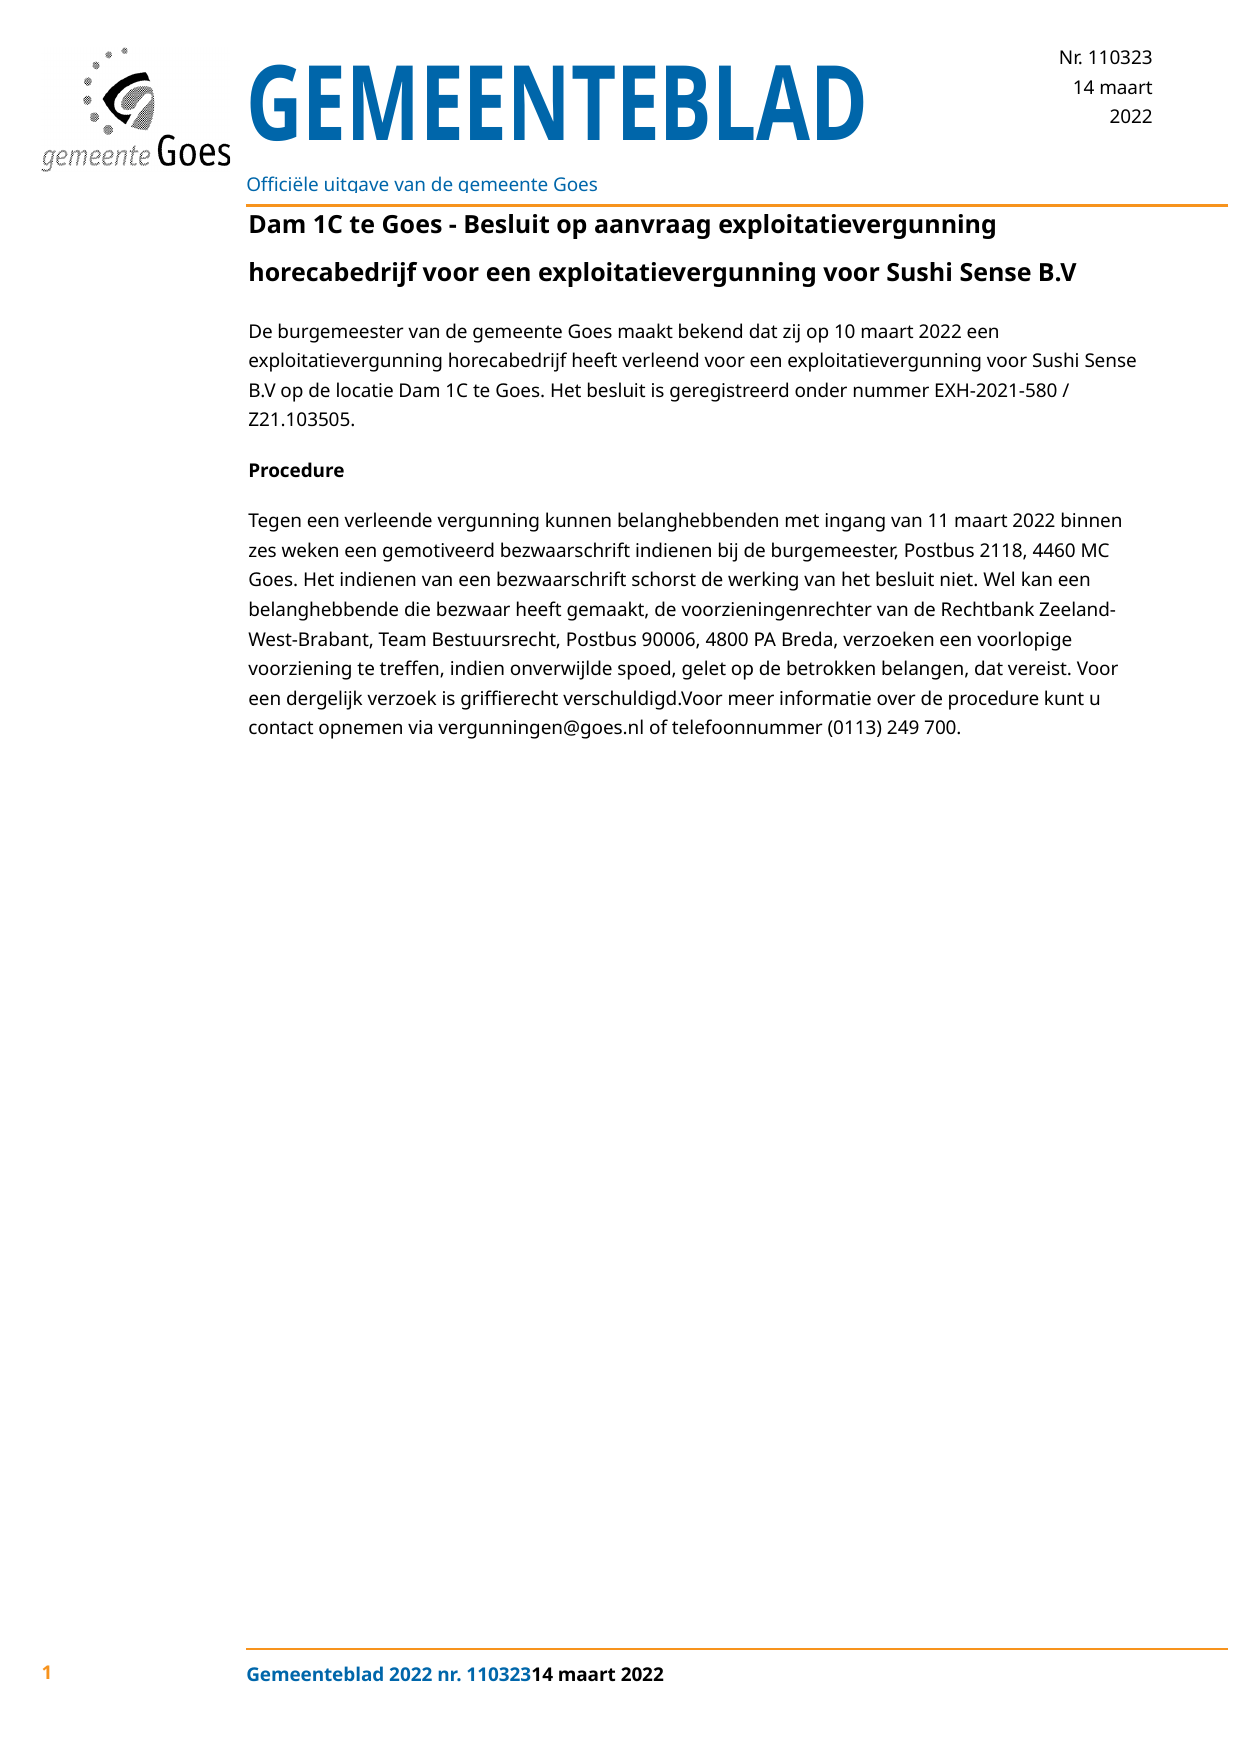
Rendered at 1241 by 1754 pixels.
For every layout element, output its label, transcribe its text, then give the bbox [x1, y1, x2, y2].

picture [41, 47, 231, 172]
text Procedure [248, 457, 1152, 483]
text Tegen een verleende vergunning kunnen belanghebbenden met ingang van 11 maart 2022 binnen zes weken een gemotiveerd bezwaarschrift indienen bij de burgemeester, Postbus 2118, 4460 MC Goes. Het indienen van een bezwaarschrift schorst de werking van het besluit niet. Wel kan een belanghebbende die bezwaar heeft gemaakt, de voorzieningenrechter van de Rechtbank Zeeland-West-Brabant, Team Bestuursrecht, Postbus 90006, 4800 PA Breda, verzoeken een voorlopige voorziening te treffen, indien onverwijlde spoed, gelet op de betrokken belangen, dat vereist. Voor een dergelijk verzoek is griffierecht verschuldigd.Voor meer informatie over de procedure kunt u contact opnemen via vergunningen@goes.nl of telefoonnummer (0113) 249 700. [248, 507, 1152, 740]
text De burgemeester van de gemeente Goes maakt bekend dat zij op 10 maart 2022 een exploitatievergunning horecabedrijf heeft verleend voor een exploitatievergunning voor Sushi Sense B.V op de locatie Dam 1C te Goes. Het besluit is geregistreerd onder nummer EXH-2021-580 / Z21.103505. [248, 318, 1152, 432]
text Dam 1C te Goes - Besluit op aanvraag exploitatievergunning horecabedrijf voor een exploitatievergunning voor Sushi Sense B.V [248, 207, 1152, 288]
